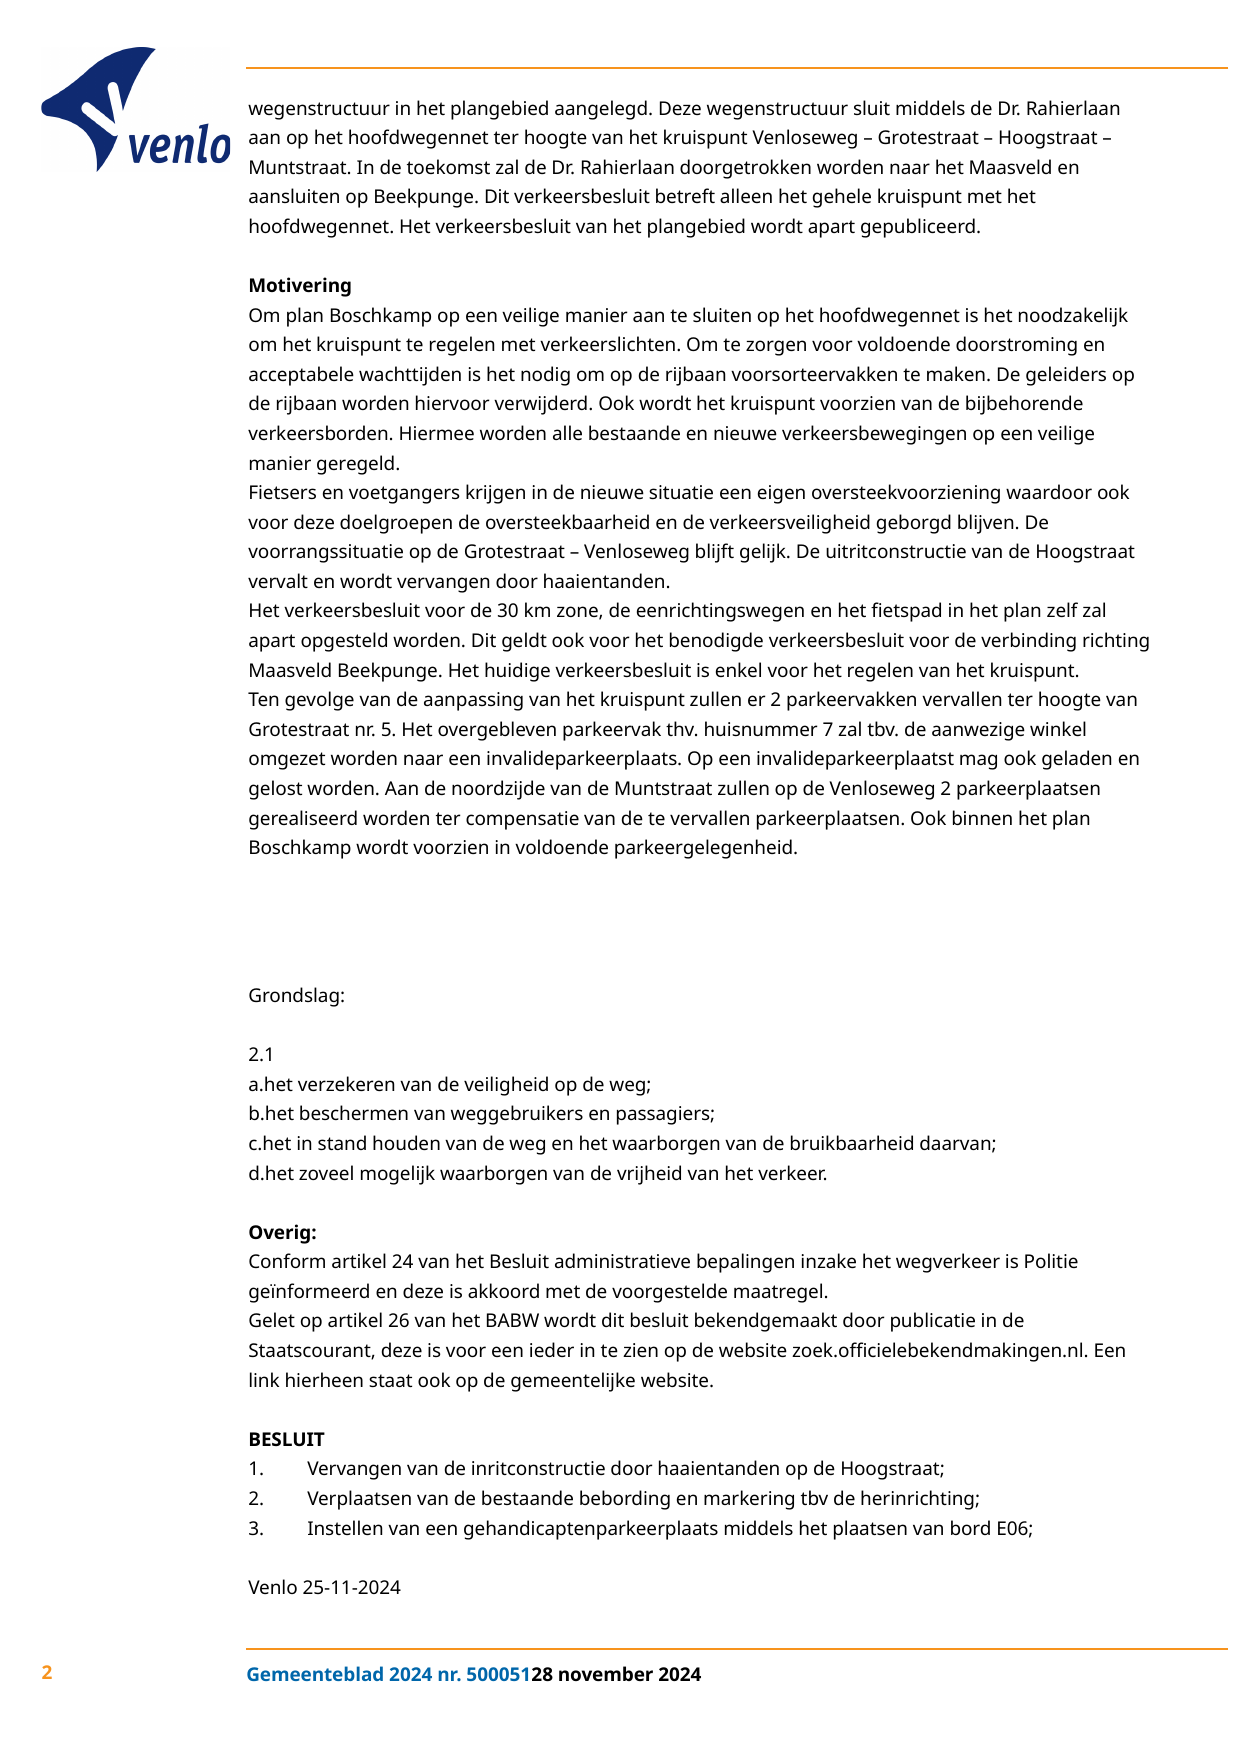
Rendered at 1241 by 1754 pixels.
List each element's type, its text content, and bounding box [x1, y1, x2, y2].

text Grondslag: [248, 982, 1152, 1008]
text Conform artikel 24 van het Besluit administratieve bepalingen inzake het wegverkeer is Politie geïnformeerd en deze is akkoord met de voorgestelde maatregel. [248, 1248, 1152, 1304]
text BESLUIT [248, 1426, 1152, 1452]
text wegenstructuur in het plangebied aangelegd. Deze wegenstructuur sluit middels de Dr. Rahierlaan aan op het hoofdwegennet ter hoogte van het kruispunt Venloseweg – Grotestraat – Hoogstraat – Muntstraat. In de toekomst zal de Dr. Rahierlaan doorgetrokken worden naar het Maasveld en aansluiten op Beekpunge. Dit verkeersbesluit betreft alleen het gehele kruispunt met het hoofdwegennet. Het verkeersbesluit van het plangebied wordt apart gepubliceerd. [248, 95, 1152, 239]
list Verplaatsen van de bestaande bebording en markering tbv de herinrichting; [248, 1485, 1152, 1511]
text 2.1 [248, 1041, 1152, 1067]
text d.het zoveel mogelijk waarborgen van de vrijheid van het verkeer. [248, 1160, 1152, 1186]
list Instellen van een gehandicaptenparkeerplaats middels het plaatsen van bord E06; [248, 1515, 1152, 1541]
text b.het beschermen van weggebruikers en passagiers; [248, 1101, 1152, 1126]
list Vervangen van de inritconstructie door haaientanden op de Hoogstraat; [248, 1456, 1152, 1481]
text a.het verzekeren van de veiligheid op de weg; [248, 1071, 1152, 1097]
text Venlo 25-11-2024 [248, 1574, 1152, 1600]
picture [41, 47, 231, 172]
text Om plan Boschkamp op een veilige manier aan te sluiten op het hoofdwegennet is het noodzakelijk om het kruispunt te regelen met verkeerslichten. Om te zorgen voor voldoende doorstroming en acceptabele wachttijden is het nodig om op de rijbaan voorsorteervakken te maken. De geleiders op de rijbaan worden hiervoor verwijderd. Ook wordt het kruispunt voorzien van de bijbehorende verkeersborden. Hiermee worden alle bestaande en nieuwe verkeersbewegingen op een veilige manier geregeld. [248, 302, 1152, 476]
text Overig: [248, 1219, 1152, 1245]
text Het verkeersbesluit voor de 30 km zone, de eenrichtingswegen en het fietspad in het plan zelf zal apart opgesteld worden. Dit geldt ook voor het benodigde verkeersbesluit voor de verbinding richting Maasveld Beekpunge. Het huidige verkeersbesluit is enkel voor het regelen van het kruispunt. [248, 598, 1152, 683]
text Gelet op artikel 26 van het BABW wordt dit besluit bekendgemaakt door publicatie in de Staatscourant, deze is voor een ieder in te zien op de website zoek.officielebekendmakingen.nl. Een link hierheen staat ook op de gemeentelijke website. [248, 1308, 1152, 1393]
text Ten gevolge van de aanpassing van het kruispunt zullen er 2 parkeervakken vervallen ter hoogte van Grotestraat nr. 5. Het overgebleven parkeervak thv. huisnummer 7 zal tbv. de aanwezige winkel omgezet worden naar een invalideparkeerplaats. Op een invalideparkeerplaatst mag ook geladen en gelost worden. Aan de noordzijde van de Muntstraat zullen op de Venloseweg 2 parkeerplaatsen gerealiseerd worden ter compensatie van de te vervallen parkeerplaatsen. Ook binnen het plan Boschkamp wordt voorzien in voldoende parkeergelegenheid. [248, 686, 1152, 860]
text c.het in stand houden van de weg en het waarborgen van de bruikbaarheid daarvan; [248, 1130, 1152, 1156]
text Motivering [248, 272, 1152, 298]
text Fietsers en voetgangers krijgen in de nieuwe situatie een eigen oversteekvoorziening waardoor ook voor deze doelgroepen de oversteekbaarheid en de verkeersveiligheid geborgd blijven. De voorrangssituatie op de Grotestraat – Venloseweg blijft gelijk. De uitritconstructie van de Hoogstraat vervalt en wordt vervangen door haaientanden. [248, 479, 1152, 594]
